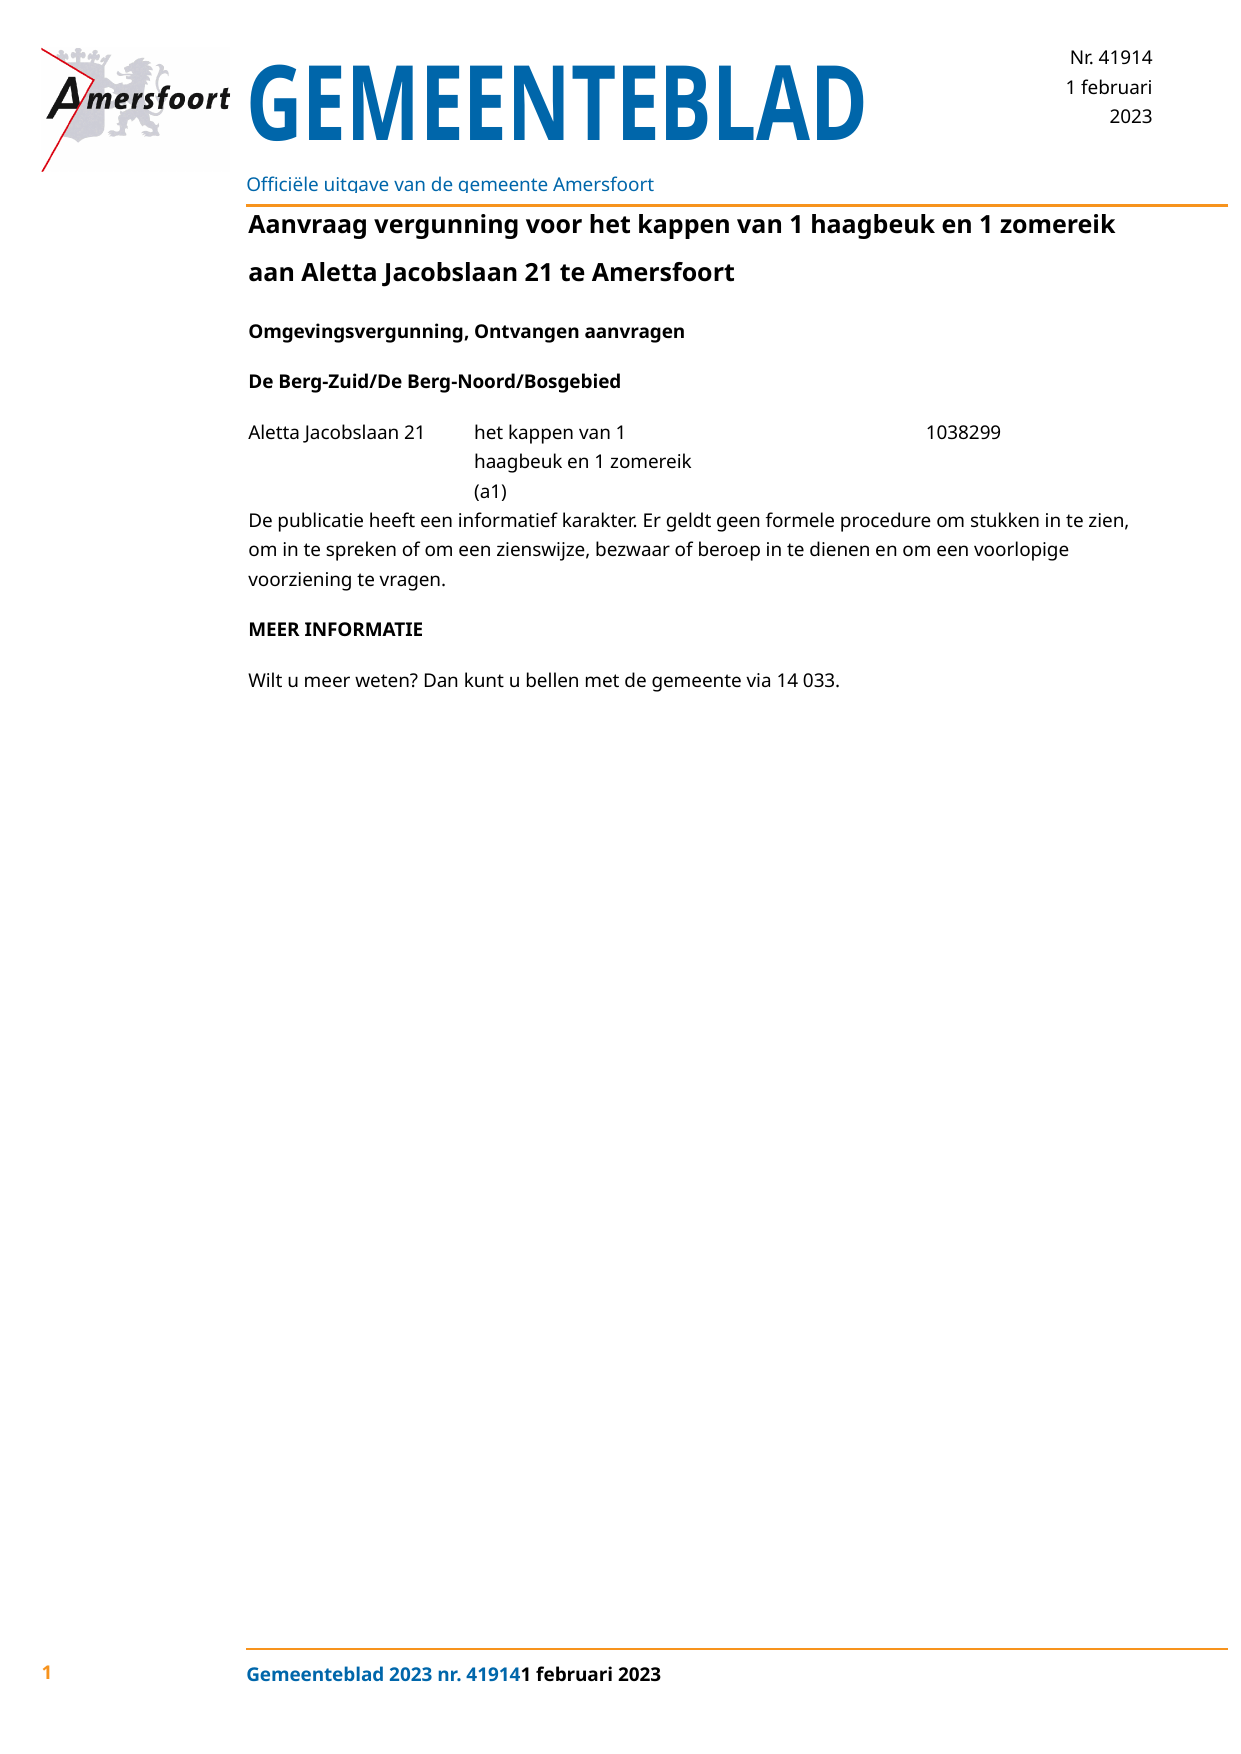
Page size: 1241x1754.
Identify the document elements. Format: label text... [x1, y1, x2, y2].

table_header het kappen van 1 haagbeuk en 1 zomereik (a1) [474, 419, 700, 504]
text Wilt u meer weten? Dan kunt u bellen met de gemeente via 14 033. [248, 667, 1152, 693]
picture [41, 47, 231, 172]
text De publicatie heeft een informatief karakter. Er geldt geen formele procedure om stukken in te zien, om in te spreken of om een zienswijze, bezwaar of beroep in te dienen en om een voorlopige voorziening te vragen. [248, 507, 1152, 592]
text Aanvraag vergunning voor het kappen van 1 haagbeuk en 1 zomereik aan Aletta Jacobslaan 21 te Amersfoort [248, 207, 1152, 288]
text De Berg-Zuid/De Berg-Noord/Bosgebied [248, 368, 1152, 394]
text MEER INFORMATIE [248, 617, 1152, 642]
table_header Aletta Jacobslaan 21 [248, 419, 474, 504]
text Omgevingsvergunning, Ontvangen aanvragen [248, 318, 1152, 344]
table_header 1038299 [926, 419, 1152, 504]
table_header [700, 419, 926, 504]
